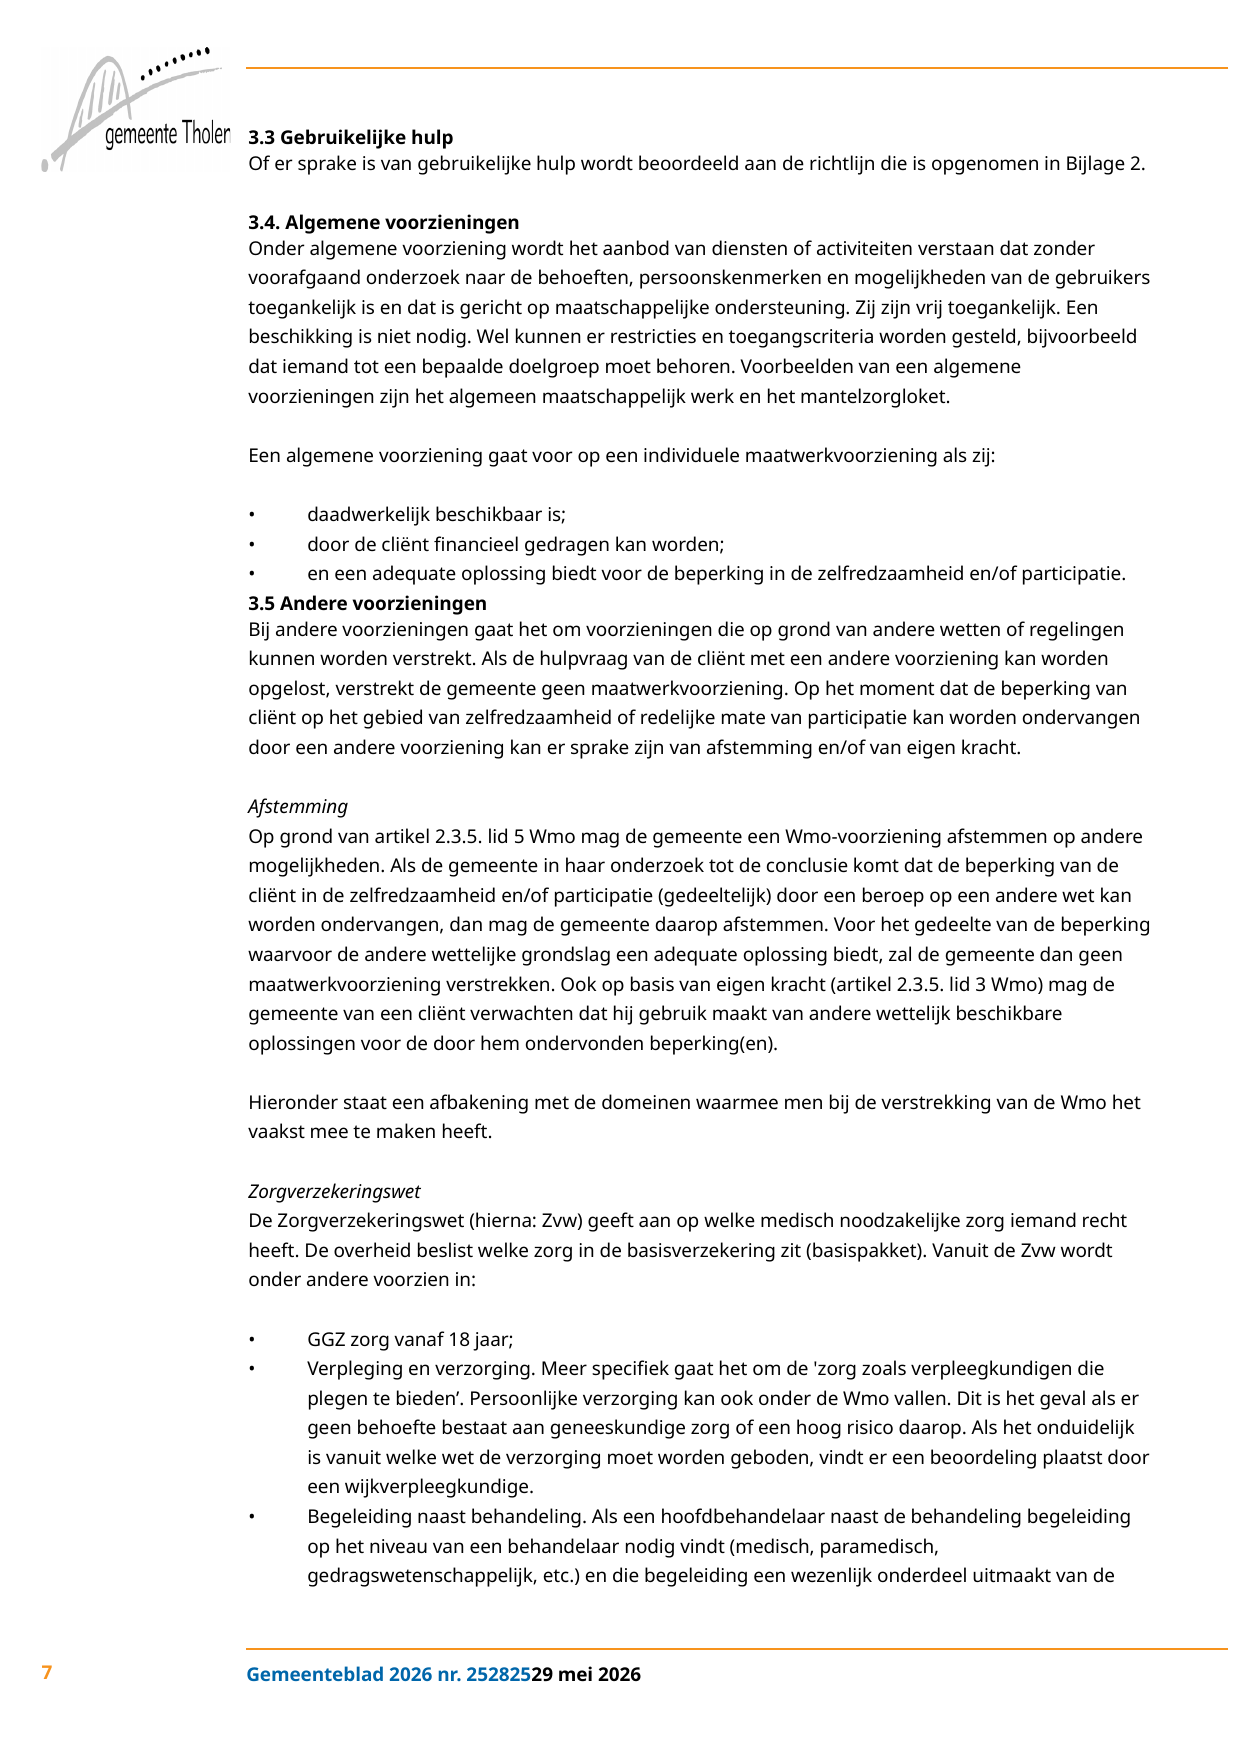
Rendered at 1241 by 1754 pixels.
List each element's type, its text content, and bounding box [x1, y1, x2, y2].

text Een algemene voorziening gaat voor op een individuele maatwerkvoorziening als zij: [248, 442, 1152, 468]
list en een adequate oplossing biedt voor de beperking in de zelfredzaamheid en/of participatie. [248, 560, 1152, 586]
text Bij andere voorzieningen gaat het om voorzieningen die op grond van andere wetten of regelingen kunnen worden verstrekt. Als de hulpvraag van de cliënt met een andere voorziening kan worden opgelost, verstrekt de gemeente geen maatwerkvoorziening. Op het moment dat de beperking van cliënt op het gebied van zelfredzaamheid of redelijke mate van participatie kan worden ondervangen door een andere voorziening kan er sprake zijn van afstemming en/of van eigen kracht. [248, 616, 1152, 760]
list Verpleging en verzorging. Meer specifiek gaat het om de 'zorg zoals verpleegkundigen die plegen te bieden’. Persoonlijke verzorging kan ook onder de Wmo vallen. Dit is het geval als er geen behoefte bestaat aan geneeskundige zorg of een hoog risico daarop. Als het onduidelijk is vanuit welke wet de verzorging moet worden geboden, vindt er een beoordeling plaatst door een wijkverpleegkundige. [248, 1355, 1152, 1499]
text De Zorgverzekeringswet (hierna: Zvw) geeft aan op welke medisch noodzakelijke zorg iemand recht heeft. De overheid beslist welke zorg in de basisverzekering zit (basispakket). Vanuit de Zvw wordt onder andere voorzien in: [248, 1207, 1152, 1292]
list Begeleiding naast behandeling. Als een hoofdbehandelaar naast de behandeling begeleiding op het niveau van een behandelaar nodig vindt (medisch, paramedisch, gedragswetenschappelijk, etc.) en die begeleiding een wezenlijk onderdeel uitmaakt van de [248, 1503, 1152, 1588]
text 3.5 Andere voorzieningen [248, 590, 1152, 616]
text 3.3 Gebruikelijke hulp [248, 124, 1152, 150]
text Afstemming [248, 793, 1152, 819]
text Of er sprake is van gebruikelijke hulp wordt beoordeeld aan de richtlijn die is opgenomen in Bijlage 2. [248, 150, 1152, 176]
text Op grond van artikel 2.3.5. lid 5 Wmo mag de gemeente een Wmo-voorziening afstemmen op andere mogelijkheden. Als de gemeente in haar onderzoek tot de conclusie komt dat de beperking van de cliënt in de zelfredzaamheid en/of participatie (gedeeltelijk) door een beroep op een andere wet kan worden ondervangen, dan mag de gemeente daarop afstemmen. Voor het gedeelte van de beperking waarvoor de andere wettelijke grondslag een adequate oplossing biedt, zal de gemeente dan geen maatwerkvoorziening verstrekken. Ook op basis van eigen kracht (artikel 2.3.5. lid 3 Wmo) mag de gemeente van een cliënt verwachten dat hij gebruik maakt van andere wettelijk beschikbare oplossingen voor de door hem ondervonden beperking(en). [248, 823, 1152, 1056]
text Onder algemene voorziening wordt het aanbod van diensten of activiteiten verstaan dat zonder voorafgaand onderzoek naar de behoeften, persoonskenmerken en mogelijkheden van de gebruikers toegankelijk is en dat is gericht op maatschappelijke ondersteuning. Zij zijn vrij toegankelijk. Een beschikking is niet nodig. Wel kunnen er restricties en toegangscriteria worden gesteld, bijvoorbeeld dat iemand tot een bepaalde doelgroep moet behoren. Voorbeelden van een algemene voorzieningen zijn het algemeen maatschappelijk werk en het mantelzorgloket. [248, 235, 1152, 409]
picture [41, 47, 231, 172]
text Hieronder staat een afbakening met de domeinen waarmee men bij de verstrekking van de Wmo het vaakst mee te maken heeft. [248, 1089, 1152, 1144]
list door de cliënt financieel gedragen kan worden; [248, 531, 1152, 557]
list daadwerkelijk beschikbaar is; [248, 501, 1152, 527]
list GGZ zorg vanaf 18 jaar; [248, 1326, 1152, 1351]
text 3.4. Algemene voorzieningen [248, 209, 1152, 235]
text Zorgverzekeringswet [248, 1178, 1152, 1203]
